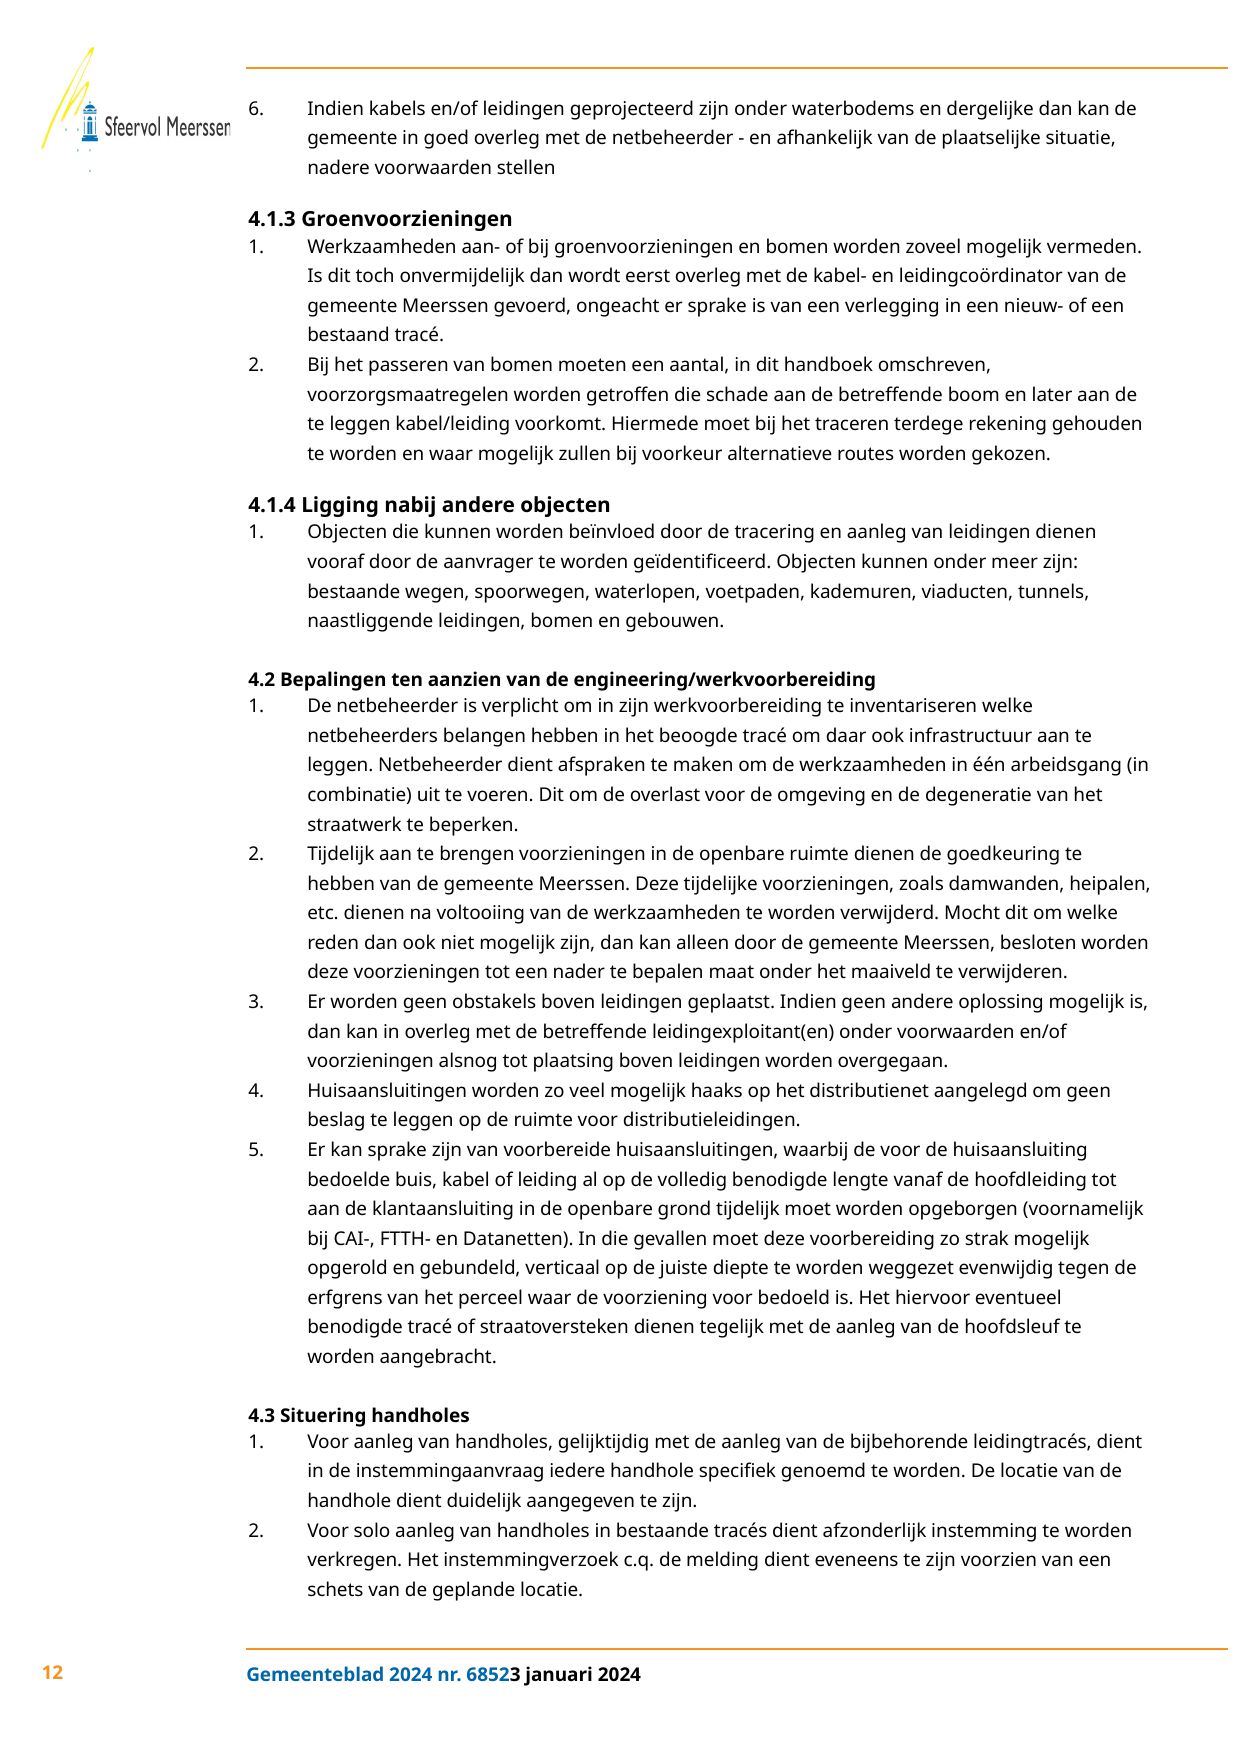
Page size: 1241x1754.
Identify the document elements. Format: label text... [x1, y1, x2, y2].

text 4.3 Situering handholes [248, 1402, 1152, 1428]
list De netbeheerder is verplicht om in zijn werkvoorbereiding te inventariseren welke netbeheerders belangen hebben in het beoogde tracé om daar ook infrastructuur aan te leggen. Netbeheerder dient afspraken te maken om de werkzaamheden in één arbeidsgang (in combinatie) uit te voeren. Dit om de overlast voor de omgeving en de degeneratie van het straatwerk te beperken. [248, 692, 1152, 836]
list Werkzaamheden aan- of bij groenvoorzieningen en bomen worden zoveel mogelijk vermeden. Is dit toch onvermijdelijk dan wordt eerst overleg met de kabel- en leidingcoördinator van de gemeente Meerssen gevoerd, ongeacht er sprake is van een verlegging in een nieuw- of een bestaand tracé. [248, 233, 1152, 347]
list Objecten die kunnen worden beïnvloed door de tracering en aanleg van leidingen dienen vooraf door de aanvrager te worden geïdentificeerd. Objecten kunnen onder meer zijn: bestaande wegen, spoorwegen, waterlopen, voetpaden, kademuren, viaducten, tunnels, naastliggende leidingen, bomen en gebouwen. [248, 519, 1152, 633]
list Er worden geen obstakels boven leidingen geplaatst. Indien geen andere oplossing mogelijk is, dan kan in overleg met de betreffende leidingexploitant(en) onder voorwaarden en/of voorzieningen alsnog tot plaatsing boven leidingen worden overgegaan. [248, 988, 1152, 1073]
text 4.1.4 Ligging nabij andere objecten [248, 490, 1152, 519]
list Tijdelijk aan te brengen voorzieningen in de openbare ruimte dienen de goedkeuring te hebben van de gemeente Meerssen. Deze tijdelijke voorzieningen, zoals damwanden, heipalen, etc. dienen na voltooiing van de werkzaamheden te worden verwijderd. Mocht dit om welke reden dan ook niet mogelijk zijn, dan kan alleen door de gemeente Meerssen, besloten worden deze voorzieningen tot een nader te bepalen maat onder het maaiveld te verwijderen. [248, 840, 1152, 984]
list Bij het passeren van bomen moeten een aantal, in dit handboek omschreven, voorzorgsmaatregelen worden getroffen die schade aan de betreffende boom en later aan de te leggen kabel/leiding voorkomt. Hiermede moet bij het traceren terdege rekening gehouden te worden en waar mogelijk zullen bij voorkeur alternatieve routes worden gekozen. [248, 351, 1152, 466]
list Er kan sprake zijn van voorbereide huisaansluitingen, waarbij de voor de huisaansluiting bedoelde buis, kabel of leiding al op de volledig benodigde lengte vanaf de hoofdleiding tot aan de klantaansluiting in de openbare grond tijdelijk moet worden opgeborgen (voornamelijk bij CAI-, FTTH- en Datanetten). In die gevallen moet deze voorbereiding zo strak mogelijk opgerold en gebundeld, verticaal op de juiste diepte te worden weggezet evenwijdig tegen de erfgrens van het perceel waar de voorziening voor bedoeld is. Het hiervoor eventueel benodigde tracé of straatoversteken dienen tegelijk met de aanleg van de hoofdsleuf te worden aangebracht. [248, 1136, 1152, 1369]
text 4.2 Bepalingen ten aanzien van de engineering/werkvoorbereiding [248, 667, 1152, 692]
list Huisaansluitingen worden zo veel mogelijk haaks op het distributienet aangelegd om geen beslag te leggen op de ruimte voor distributieleidingen. [248, 1077, 1152, 1132]
list Voor solo aanleg van handholes in bestaande tracés dient afzonderlijk instemming te worden verkregen. Het instemmingverzoek c.q. de melding dient eveneens te zijn voorzien van een schets van de geplande locatie. [248, 1517, 1152, 1602]
text 4.1.3 Groenvoorzieningen [248, 204, 1152, 233]
list Indien kabels en/of leidingen geprojecteerd zijn onder waterbodems en dergelijke dan kan de gemeente in goed overleg met de netbeheerder - en afhankelijk van de plaatselijke situatie, nadere voorwaarden stellen [248, 95, 1152, 180]
picture [41, 47, 231, 172]
list Voor aanleg van handholes, gelijktijdig met de aanleg van de bijbehorende leidingtracés, dient in de instemmingaanvraag iedere handhole specifiek genoemd te worden. De locatie van de handhole dient duidelijk aangegeven te zijn. [248, 1428, 1152, 1513]
